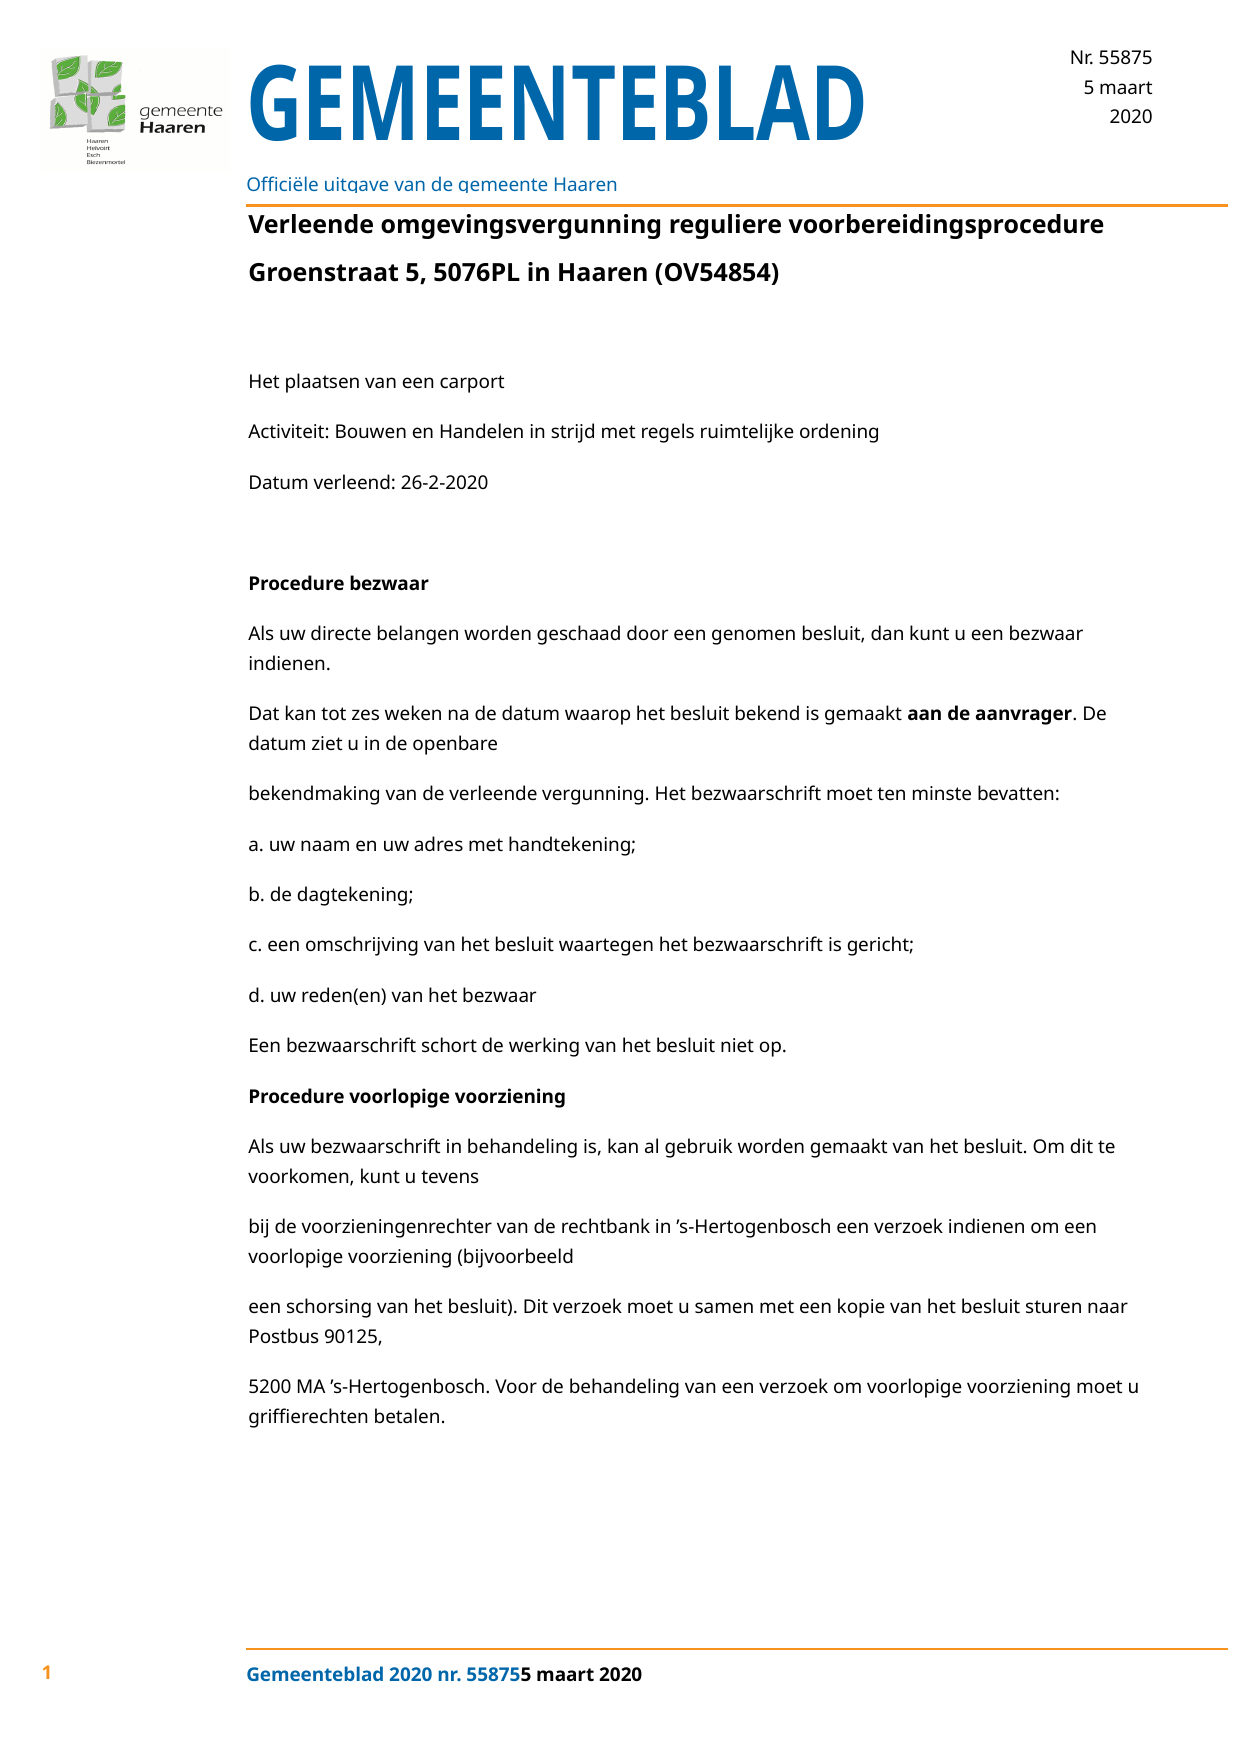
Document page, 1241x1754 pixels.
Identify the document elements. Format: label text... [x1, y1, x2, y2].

text c. een omschrijving van het besluit waartegen het bezwaarschrift is gericht; [248, 932, 1152, 957]
text een schorsing van het besluit). Dit verzoek moet u samen met een kopie van het besluit sturen naar Postbus 90125, [248, 1293, 1152, 1349]
text Datum verleend: 26-2-2020 [248, 469, 1152, 495]
text Als uw bezwaarschrift in behandeling is, kan al gebruik worden gemaakt van het besluit. Om dit te voorkomen, kunt u tevens [248, 1133, 1152, 1189]
text Procedure bezwaar [248, 570, 1152, 596]
text bij de voorzieningenrechter van de rechtbank in ’s-Hertogenbosch een verzoek indienen om een voorlopige voorziening (bijvoorbeeld [248, 1213, 1152, 1269]
text Procedure voorlopige voorziening [248, 1083, 1152, 1109]
text 5200 MA ’s-Hertogenbosch. Voor de behandeling van een verzoek om voorlopige voorziening moet u griffierechten betalen. [248, 1373, 1152, 1429]
text Een bezwaarschrift schort de werking van het besluit niet op. [248, 1032, 1152, 1058]
text a. uw naam en uw adres met handtekening; [248, 831, 1152, 857]
text Verleende omgevingsvergunning reguliere voorbereidingsprocedure Groenstraat 5, 5076PL in Haaren (OV54854) [248, 207, 1152, 288]
text d. uw reden(en) van het bezwaar [248, 982, 1152, 1008]
text Het plaatsen van een carport [248, 368, 1152, 394]
text bekendmaking van de verleende vergunning. Het bezwaarschrift moet ten minste bevatten: [248, 780, 1152, 806]
text Als uw directe belangen worden geschaad door een genomen besluit, dan kunt u een bezwaar indienen. [248, 620, 1152, 676]
picture [41, 47, 231, 172]
text Dat kan tot zes weken na de datum waarop het besluit bekend is gemaakt aan de aanvrager. De datum ziet u in de openbare [248, 700, 1152, 756]
text b. de dagtekening; [248, 881, 1152, 907]
text Activiteit: Bouwen en Handelen in strijd met regels ruimtelijke ordening [248, 419, 1152, 444]
